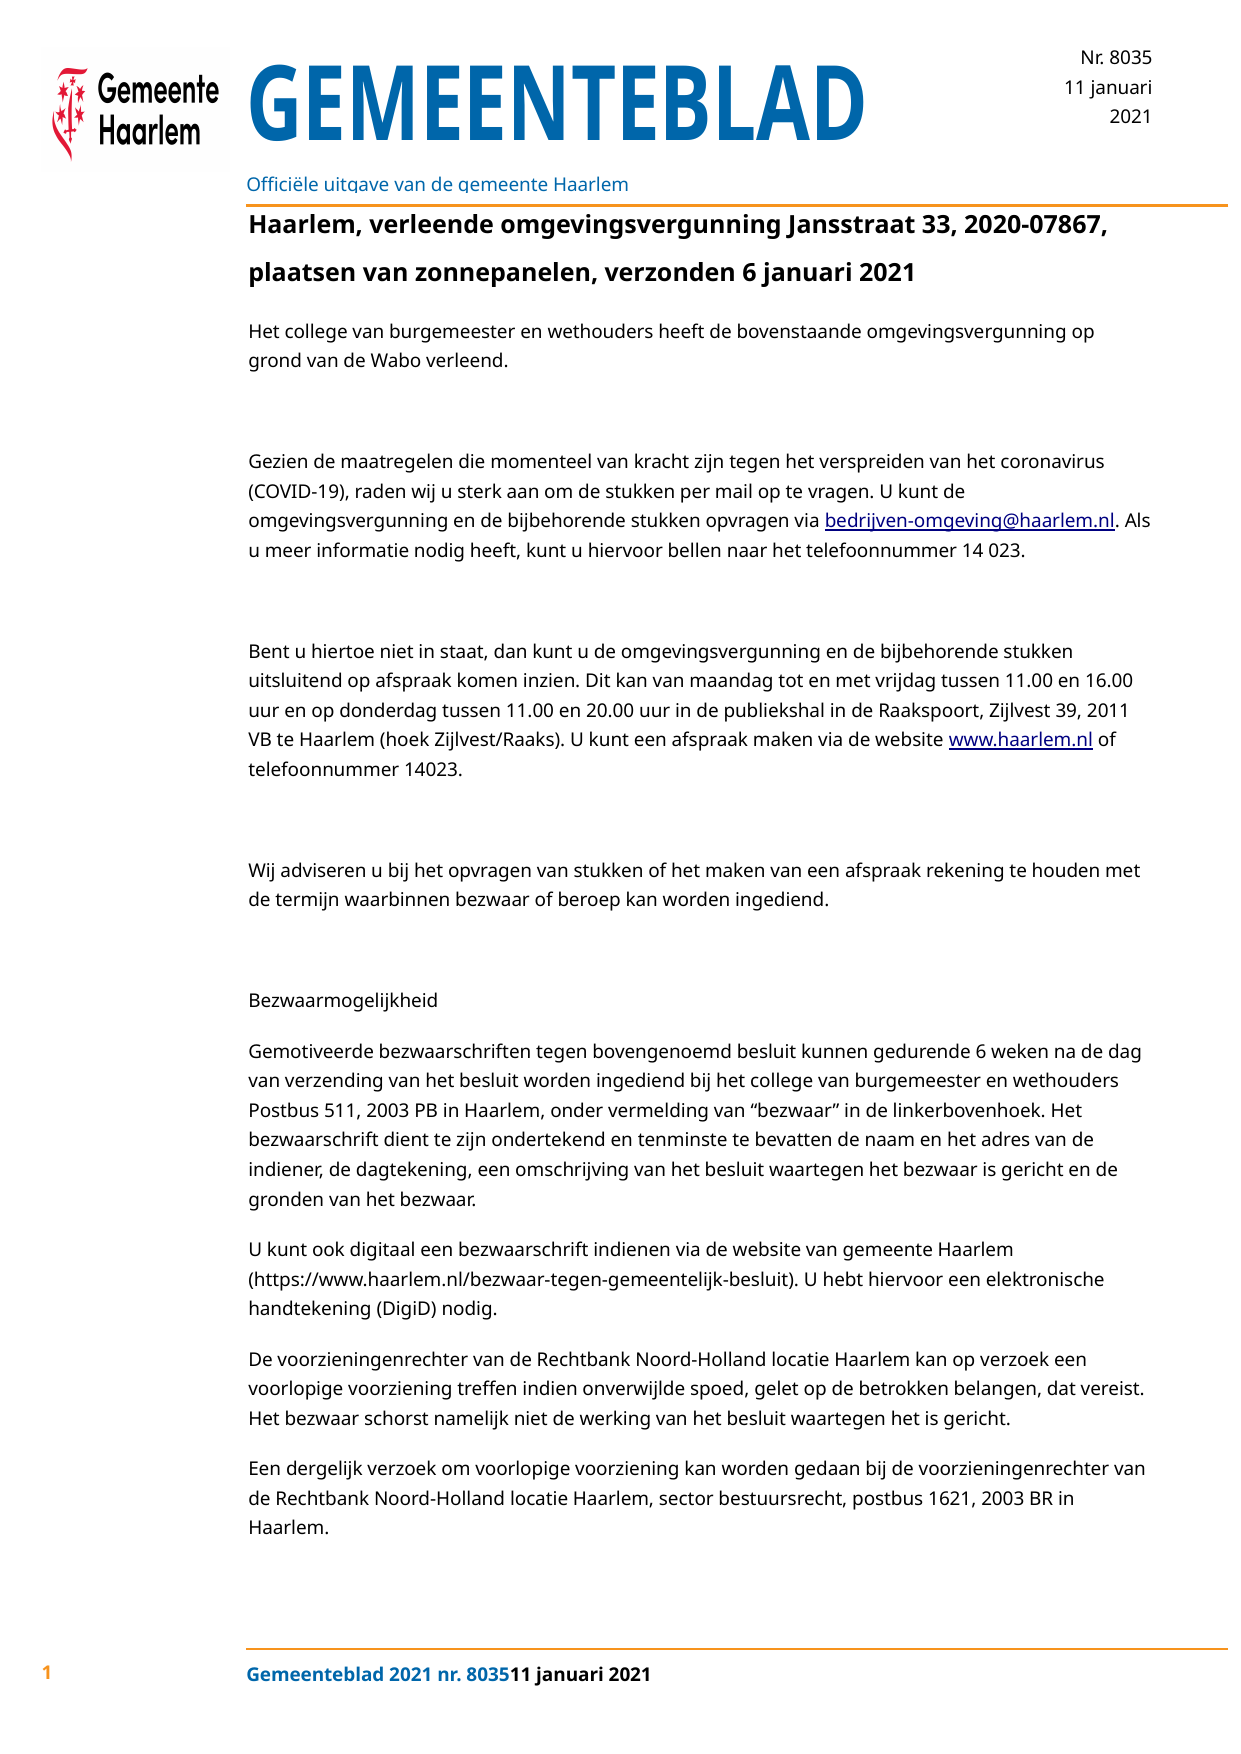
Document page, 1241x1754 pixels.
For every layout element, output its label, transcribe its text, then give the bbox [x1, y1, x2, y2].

text Haarlem, verleende omgevingsvergunning Jansstraat 33, 2020-07867, plaatsen van zonnepanelen, verzonden 6 januari 2021 [248, 207, 1152, 288]
text Het college van burgemeester en wethouders heeft de bovenstaande omgevingsvergunning op grond van de Wabo verleend. [248, 318, 1152, 373]
text Bezwaarmogelijkheid [248, 987, 1152, 1013]
picture [41, 47, 231, 172]
text De voorzieningenrechter van de Rechtbank Noord-Holland locatie Haarlem kan op verzoek een voorlopige voorziening treffen indien onverwijlde spoed, gelet op de betrokken belangen, dat vereist. Het bezwaar schorst namelijk niet de werking van het besluit waartegen het is gericht. [248, 1346, 1152, 1431]
text Een dergelijk verzoek om voorlopige voorziening kan worden gedaan bij de voorzieningenrechter van de Rechtbank Noord-Holland locatie Haarlem, sector bestuursrecht, postbus 1621, 2003 BR in Haarlem. [248, 1455, 1152, 1540]
text Wij adviseren u bij het opvragen van stukken of het maken van een afspraak rekening te houden met de termijn waarbinnen bezwaar of beroep kan worden ingediend. [248, 857, 1152, 912]
text Gemotiveerde bezwaarschriften tegen bovengenoemd besluit kunnen gedurende 6 weken na de dag van verzending van het besluit worden ingediend bij het college van burgemeester en wethouders Postbus 511, 2003 PB in Haarlem, onder vermelding van “bezwaar” in de linkerbovenhoek. Het bezwaarschrift dient te zijn ondertekend en tenminste te bevatten de naam en het adres van de indiener, de dagtekening, een omschrijving van het besluit waartegen het bezwaar is gericht en de gronden van het bezwaar. [248, 1038, 1152, 1212]
text Bent u hiertoe niet in staat, dan kunt u de omgevingsvergunning en de bijbehorende stukken uitsluitend op afspraak komen inzien. Dit kan van maandag tot en met vrijdag tussen 11.00 en 16.00 uur en op donderdag tussen 11.00 en 20.00 uur in de publiekshal in de Raakspoort, Zijlvest 39, 2011 VB te Haarlem (hoek Zijlvest/Raaks). U kunt een afspraak maken via de website www.haarlem.nl of telefoonnummer 14023. [248, 638, 1152, 782]
text U kunt ook digitaal een bezwaarschrift indienen via de website van gemeente Haarlem (https://www.haarlem.nl/bezwaar-tegen-gemeentelijk-besluit). U hebt hiervoor een elektronische handtekening (DigiD) nodig. [248, 1236, 1152, 1321]
text Gezien de maatregelen die momenteel van kracht zijn tegen het verspreiden van het coronavirus (COVID-19), raden wij u sterk aan om de stukken per mail op te vragen. U kunt de omgevingsvergunning en de bijbehorende stukken opvragen via bedrijven-omgeving@haarlem.nl. Als u meer informatie nodig heeft, kunt u hiervoor bellen naar het telefoonnummer 14 023. [248, 448, 1152, 563]
